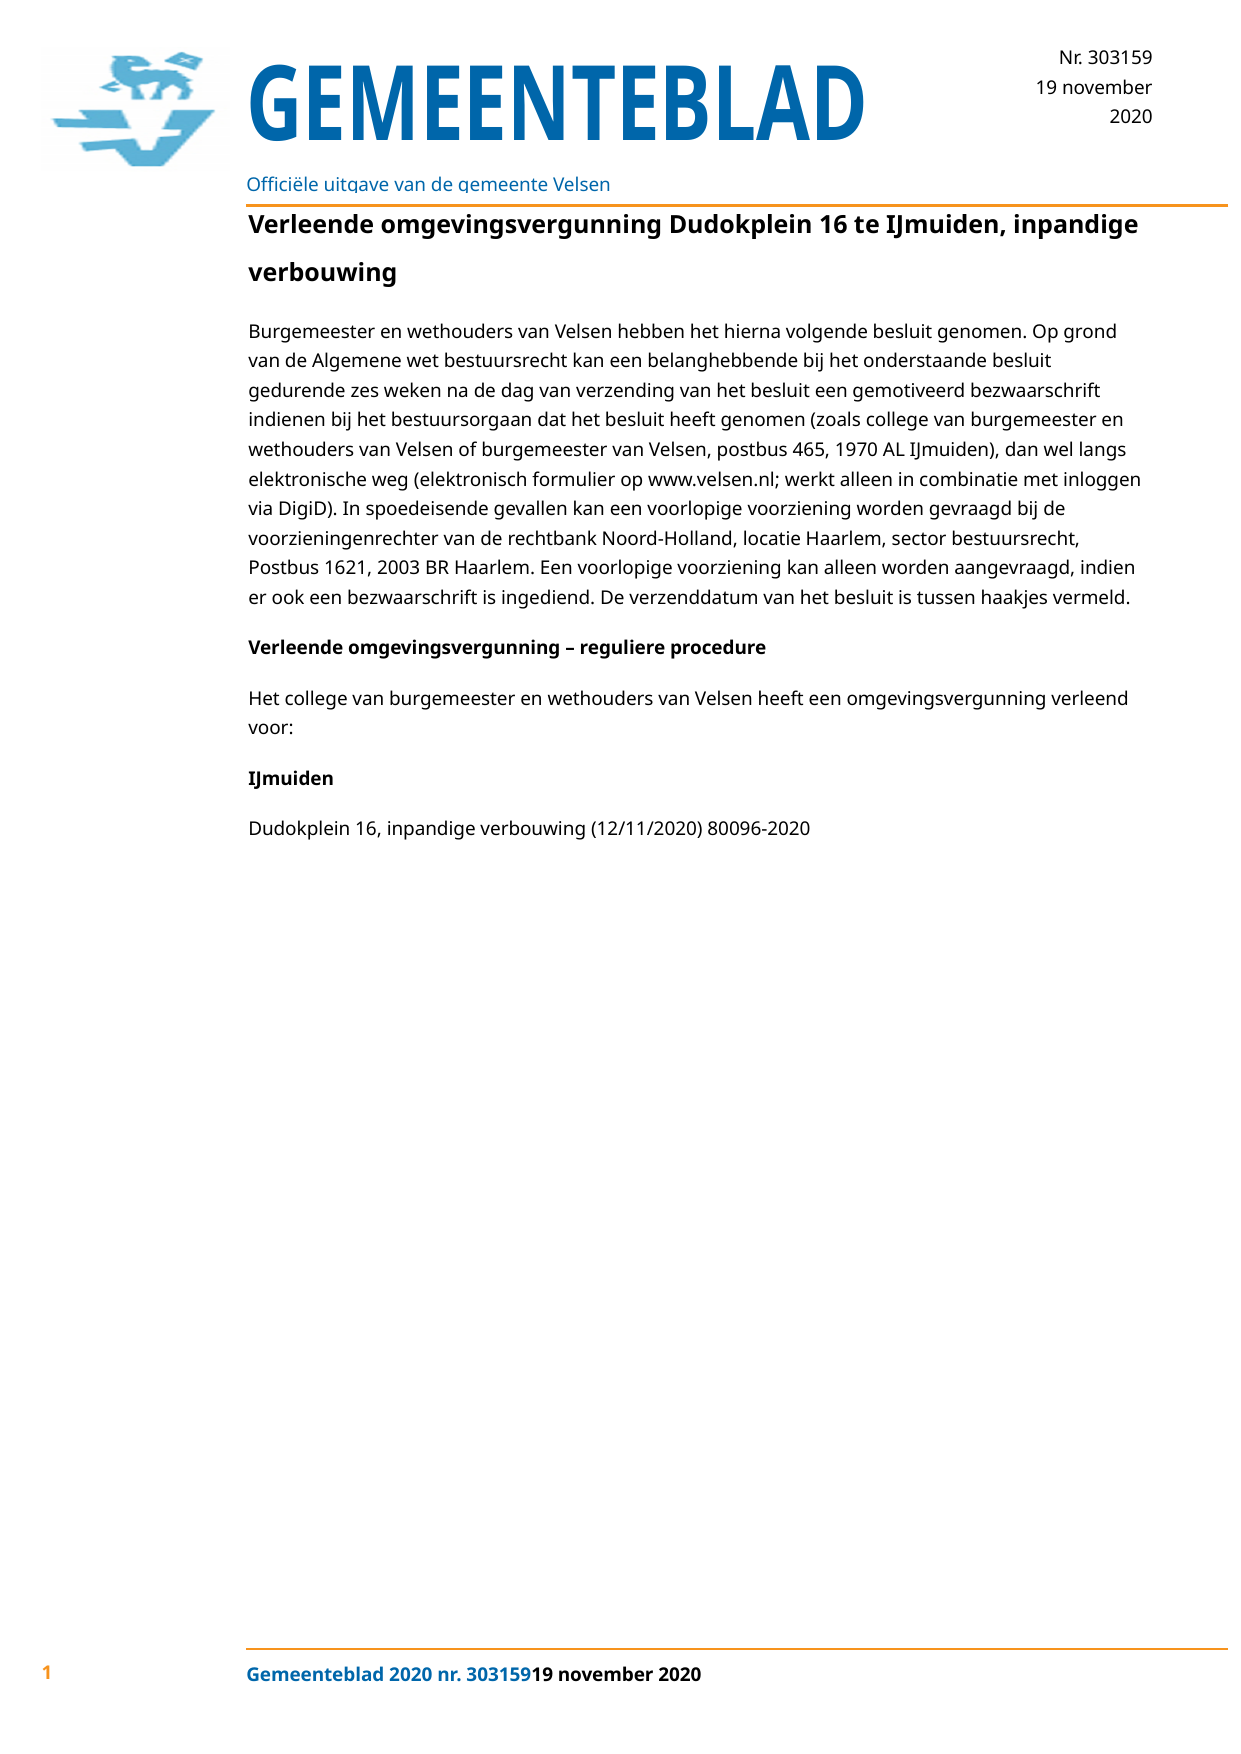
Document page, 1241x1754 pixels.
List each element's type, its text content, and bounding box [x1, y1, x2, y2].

text Verleende omgevingsvergunning – reguliere procedure [248, 634, 1152, 660]
text IJmuiden [248, 765, 1152, 791]
picture [41, 47, 231, 172]
text Verleende omgevingsvergunning Dudokplein 16 te IJmuiden, inpandige verbouwing [248, 207, 1152, 288]
text Het college van burgemeester en wethouders van Velsen heeft een omgevingsvergunning verleend voor: [248, 685, 1152, 740]
text Dudokplein 16, inpandige verbouwing (12/11/2020) 80096-2020 [248, 815, 1152, 841]
text Burgemeester en wethouders van Velsen hebben het hierna volgende besluit genomen. Op grond van de Algemene wet bestuursrecht kan een belanghebbende bij het onderstaande besluit gedurende zes weken na de dag van verzending van het besluit een gemotiveerd bezwaarschrift indienen bij het bestuursorgaan dat het besluit heeft genomen (zoals college van burgemeester en wethouders van Velsen of burgemeester van Velsen, postbus 465, 1970 AL IJmuiden), dan wel langs elektronische weg (elektronisch formulier op www.velsen.nl; werkt alleen in combinatie met inloggen via DigiD). In spoedeisende gevallen kan een voorlopige voorziening worden gevraagd bij de voorzieningenrechter van de rechtbank Noord-Holland, locatie Haarlem, sector bestuursrecht, Postbus 1621, 2003 BR Haarlem. Een voorlopige voorziening kan alleen worden aangevraagd, indien er ook een bezwaarschrift is ingediend. De verzenddatum van het besluit is tussen haakjes vermeld. [248, 318, 1152, 610]
